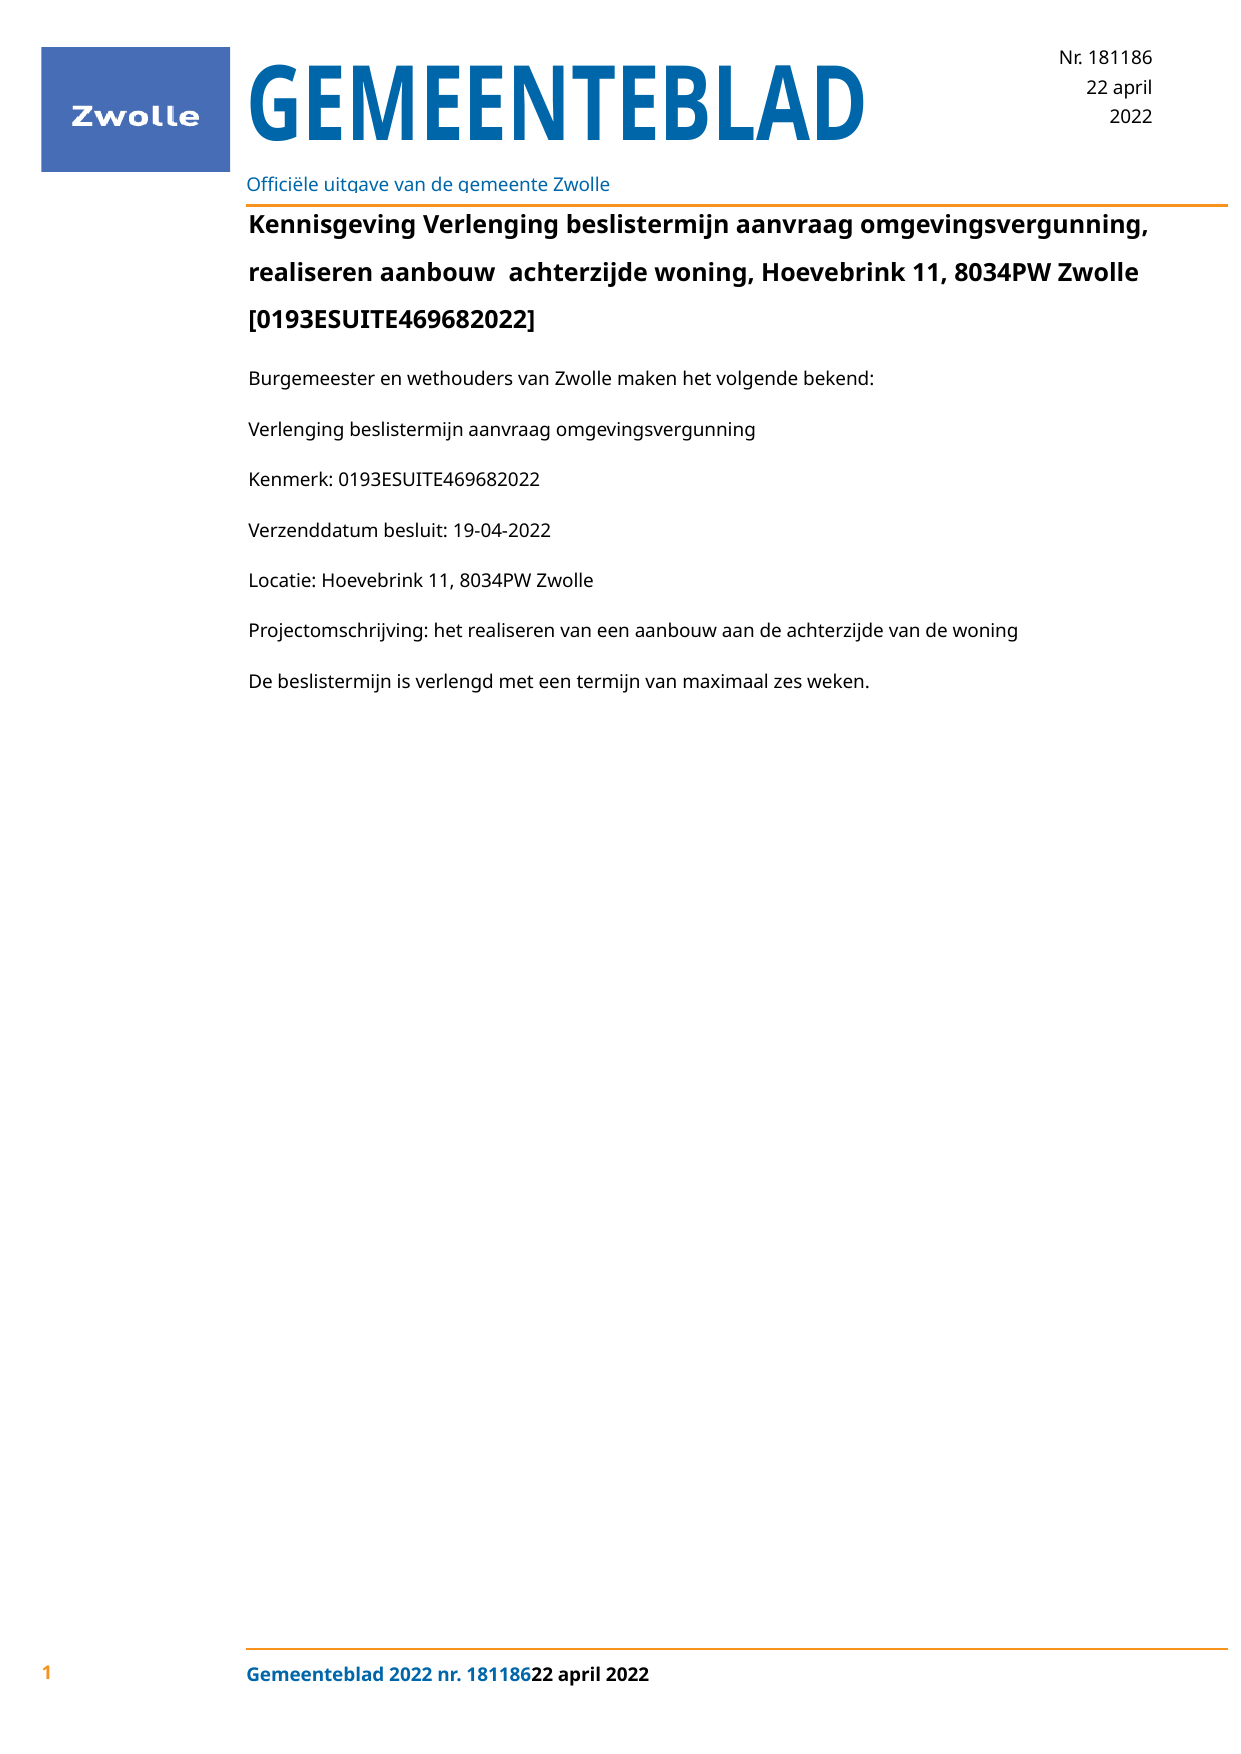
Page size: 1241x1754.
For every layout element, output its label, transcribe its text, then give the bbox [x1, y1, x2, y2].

text Kennisgeving Verlenging beslistermijn aanvraag omgevingsvergunning, realiseren aanbouw achterzijde woning, Hoevebrink 11, 8034PW Zwolle [0193ESUITE469682022] [248, 207, 1152, 336]
text Verlenging beslistermijn aanvraag omgevingsvergunning [248, 416, 1152, 442]
text Projectomschrijving: het realiseren van een aanbouw aan de achterzijde van de woning [248, 618, 1152, 643]
text Burgemeester en wethouders van Zwolle maken het volgende bekend: [248, 366, 1152, 391]
text De beslistermijn is verlengd met een termijn van maximaal zes weken. [248, 668, 1152, 694]
text Locatie: Hoevebrink 11, 8034PW Zwolle [248, 567, 1152, 593]
text Kenmerk: 0193ESUITE469682022 [248, 466, 1152, 492]
picture [41, 47, 231, 172]
text Verzenddatum besluit: 19-04-2022 [248, 517, 1152, 542]
